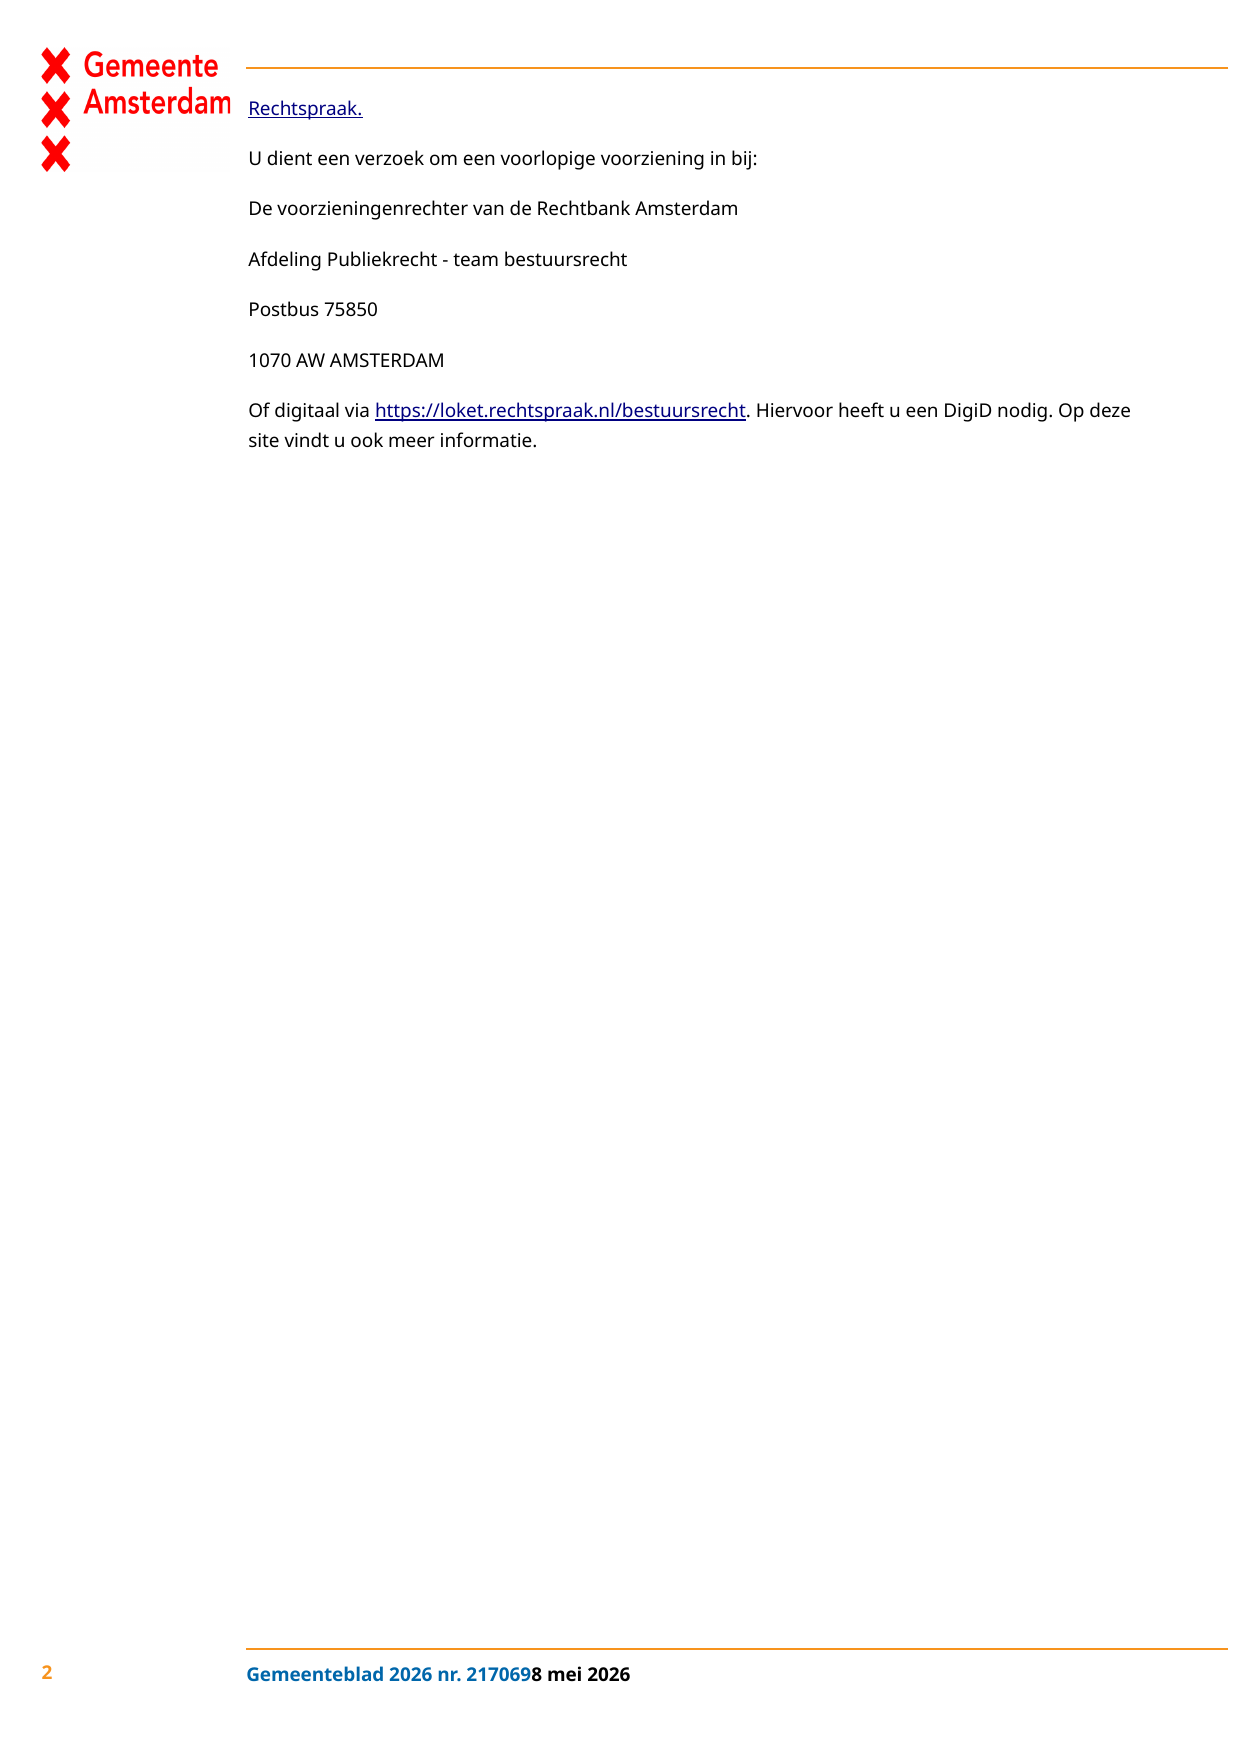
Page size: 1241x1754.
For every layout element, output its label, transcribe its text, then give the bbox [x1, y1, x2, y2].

text Rechtspraak. [248, 95, 1152, 121]
text U dient een verzoek om een voorlopige voorziening in bij: [248, 145, 1152, 171]
text Postbus 75850 [248, 296, 1152, 322]
text De voorzieningenrechter van de Rechtbank Amsterdam [248, 196, 1152, 221]
picture [41, 47, 231, 172]
text 1070 AW AMSTERDAM [248, 347, 1152, 373]
text Afdeling Publiekrecht - team bestuursrecht [248, 246, 1152, 272]
text Of digitaal via https://loket.rechtspraak.nl/bestuursrecht. Hiervoor heeft u een DigiD nodig. Op deze site vindt u ook meer informatie. [248, 397, 1152, 453]
